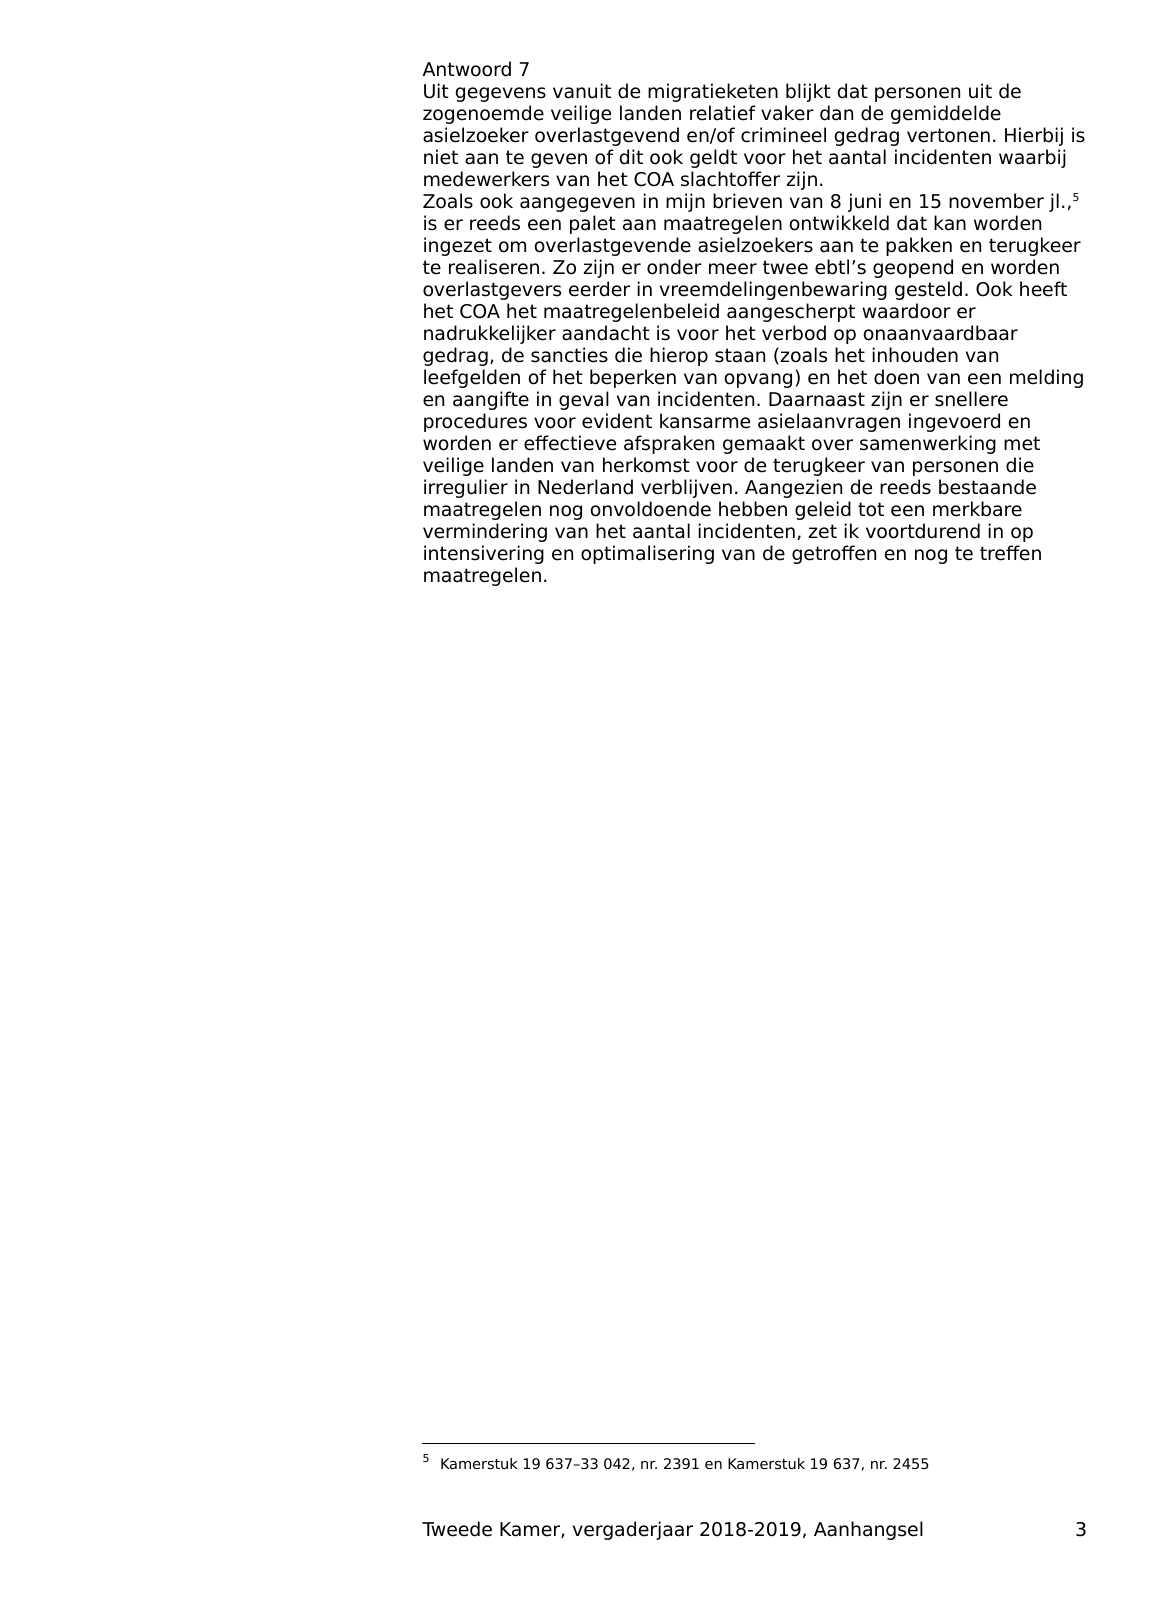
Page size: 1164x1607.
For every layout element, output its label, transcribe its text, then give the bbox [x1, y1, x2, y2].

text Antwoord 7 [422, 59, 1087, 81]
text Uit gegevens vanuit de migratieketen blijkt dat personen uit de zogenoemde veilige landen relatief vaker dan de gemiddelde asielzoeker overlastgevend en/of crimineel gedrag vertonen. Hierbij is niet aan te geven of dit ook geldt voor het aantal incidenten waarbij medewerkers van het COA slachtoffer zijn. [422, 81, 1087, 191]
text Zoals ook aangegeven in mijn brieven van 8 juni en 15 november jl., is er reeds een palet aan maatregelen ontwikkeld dat kan worden ingezet om overlastgevende asielzoekers aan te pakken en terugkeer te realiseren. Zo zijn er onder meer twee ebtl’s geopend en worden overlastgevers eerder in vreemdelingenbewaring gesteld. Ook heeft het COA het maatregelenbeleid aangescherpt waardoor er nadrukkelijker aandacht is voor het verbod op onaanvaardbaar gedrag, de sancties die hierop staan (zoals het inhouden van leefgelden of het beperken van opvang) en het doen van een melding en aangifte in geval van incidenten. Daarnaast zijn er snellere procedures voor evident kansarme asielaanvragen ingevoerd en worden er effectieve afspraken gemaakt over samenwerking met veilige landen van herkomst voor de terugkeer van personen die irregulier in Nederland verblijven. Aangezien de reeds bestaande maatregelen nog onvoldoende hebben geleid tot een merkbare vermindering van het aantal incidenten, zet ik voortdurend in op intensivering en optimalisering van de getroffen en nog te treffen maatregelen. [422, 191, 1087, 587]
text Kamerstuk 19 637–33 042, nr. 2391 en Kamerstuk 19 637, nr. 2455 [422, 1452, 1087, 1474]
